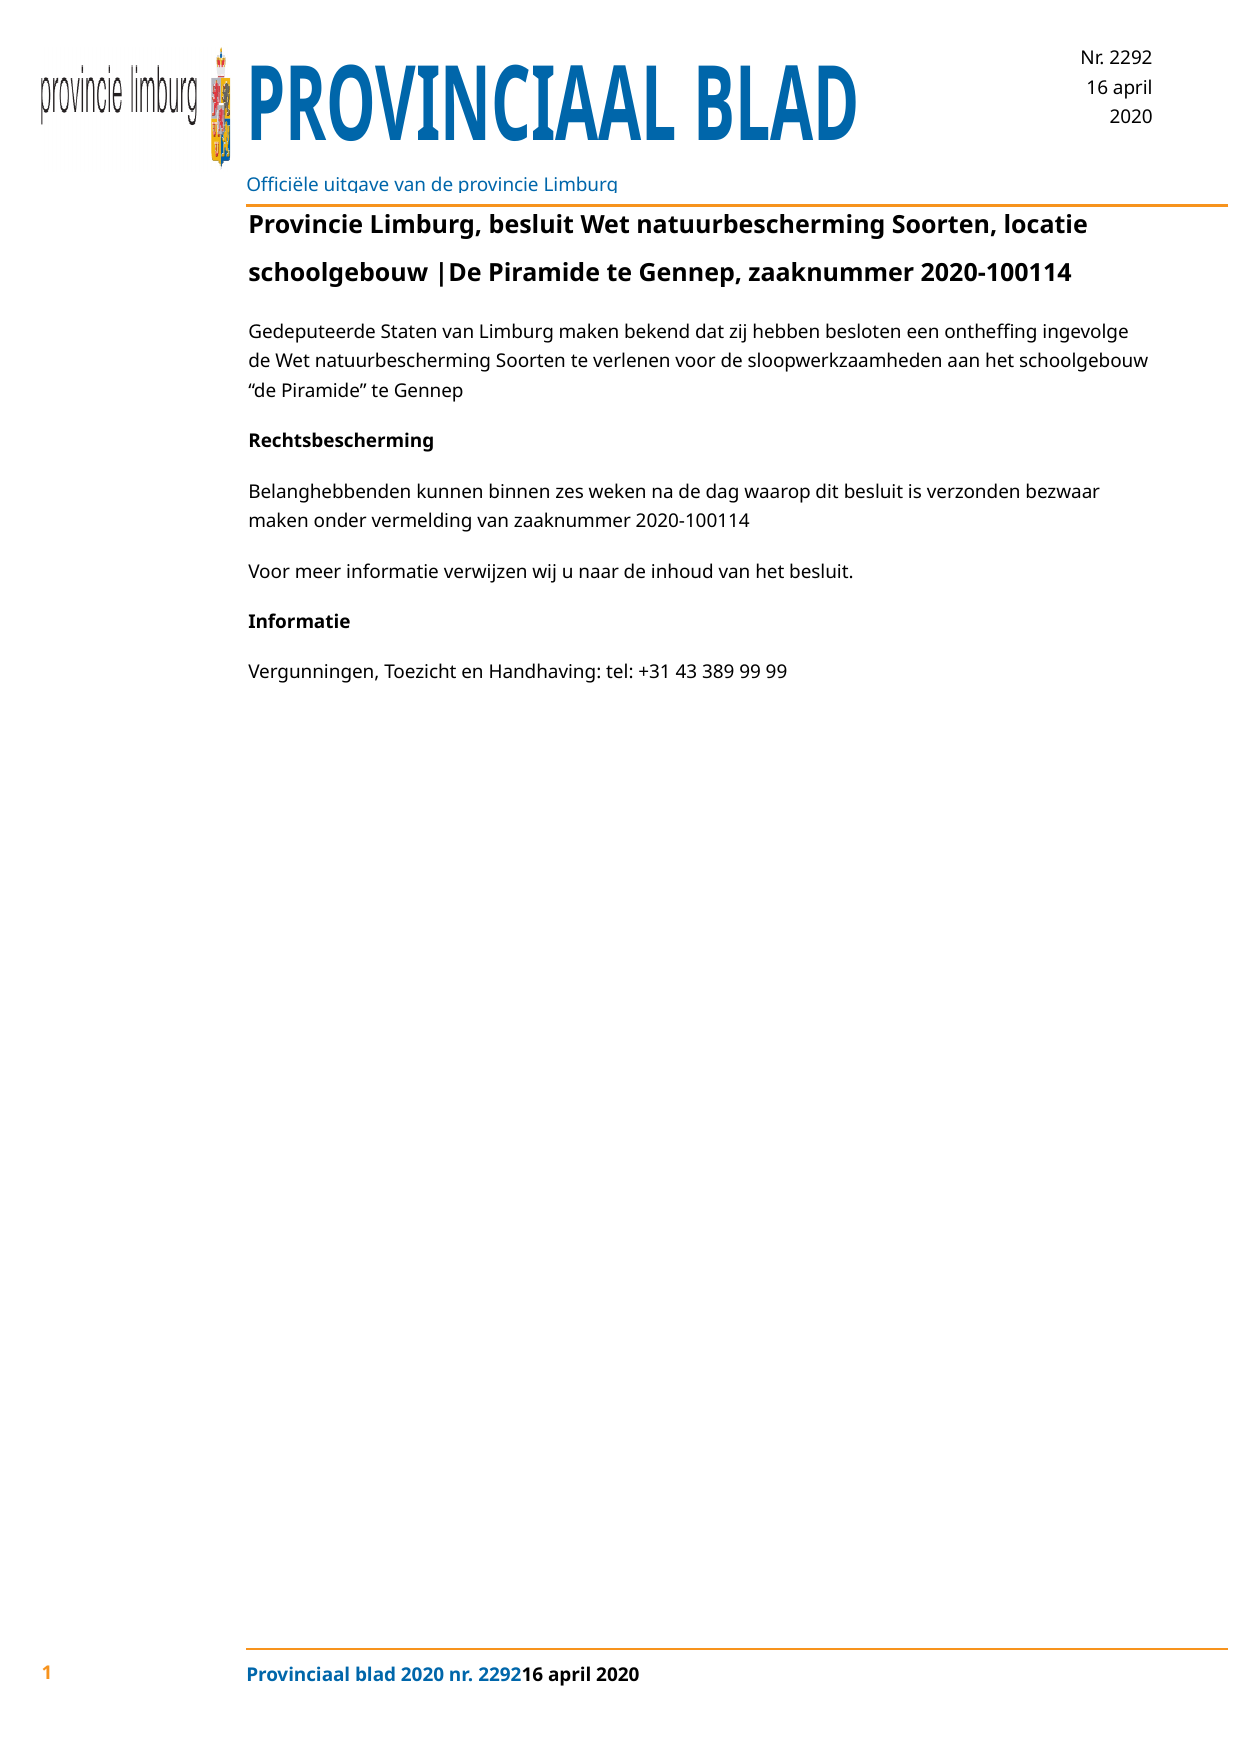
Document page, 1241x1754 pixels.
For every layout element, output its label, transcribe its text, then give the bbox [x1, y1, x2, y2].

text Vergunningen, Toezicht en Handhaving: tel: +31 43 389 99 99 [248, 659, 1152, 684]
picture [41, 47, 231, 172]
text Provincie Limburg, besluit Wet natuurbescherming Soorten, locatie schoolgebouw |De Piramide te Gennep, zaaknummer 2020-100114 [248, 207, 1152, 288]
text Rechtsbescherming [248, 427, 1152, 453]
text Gedeputeerde Staten van Limburg maken bekend dat zij hebben besloten een ontheffing ingevolge de Wet natuurbescherming Soorten te verlenen voor de sloopwerkzaamheden aan het schoolgebouw “de Piramide” te Gennep [248, 318, 1152, 403]
text Belanghebbenden kunnen binnen zes weken na de dag waarop dit besluit is verzonden bezwaar maken onder vermelding van zaaknummer 2020-100114 [248, 478, 1152, 533]
text Informatie [248, 608, 1152, 634]
text Voor meer informatie verwijzen wij u naar de inhoud van het besluit. [248, 558, 1152, 584]
